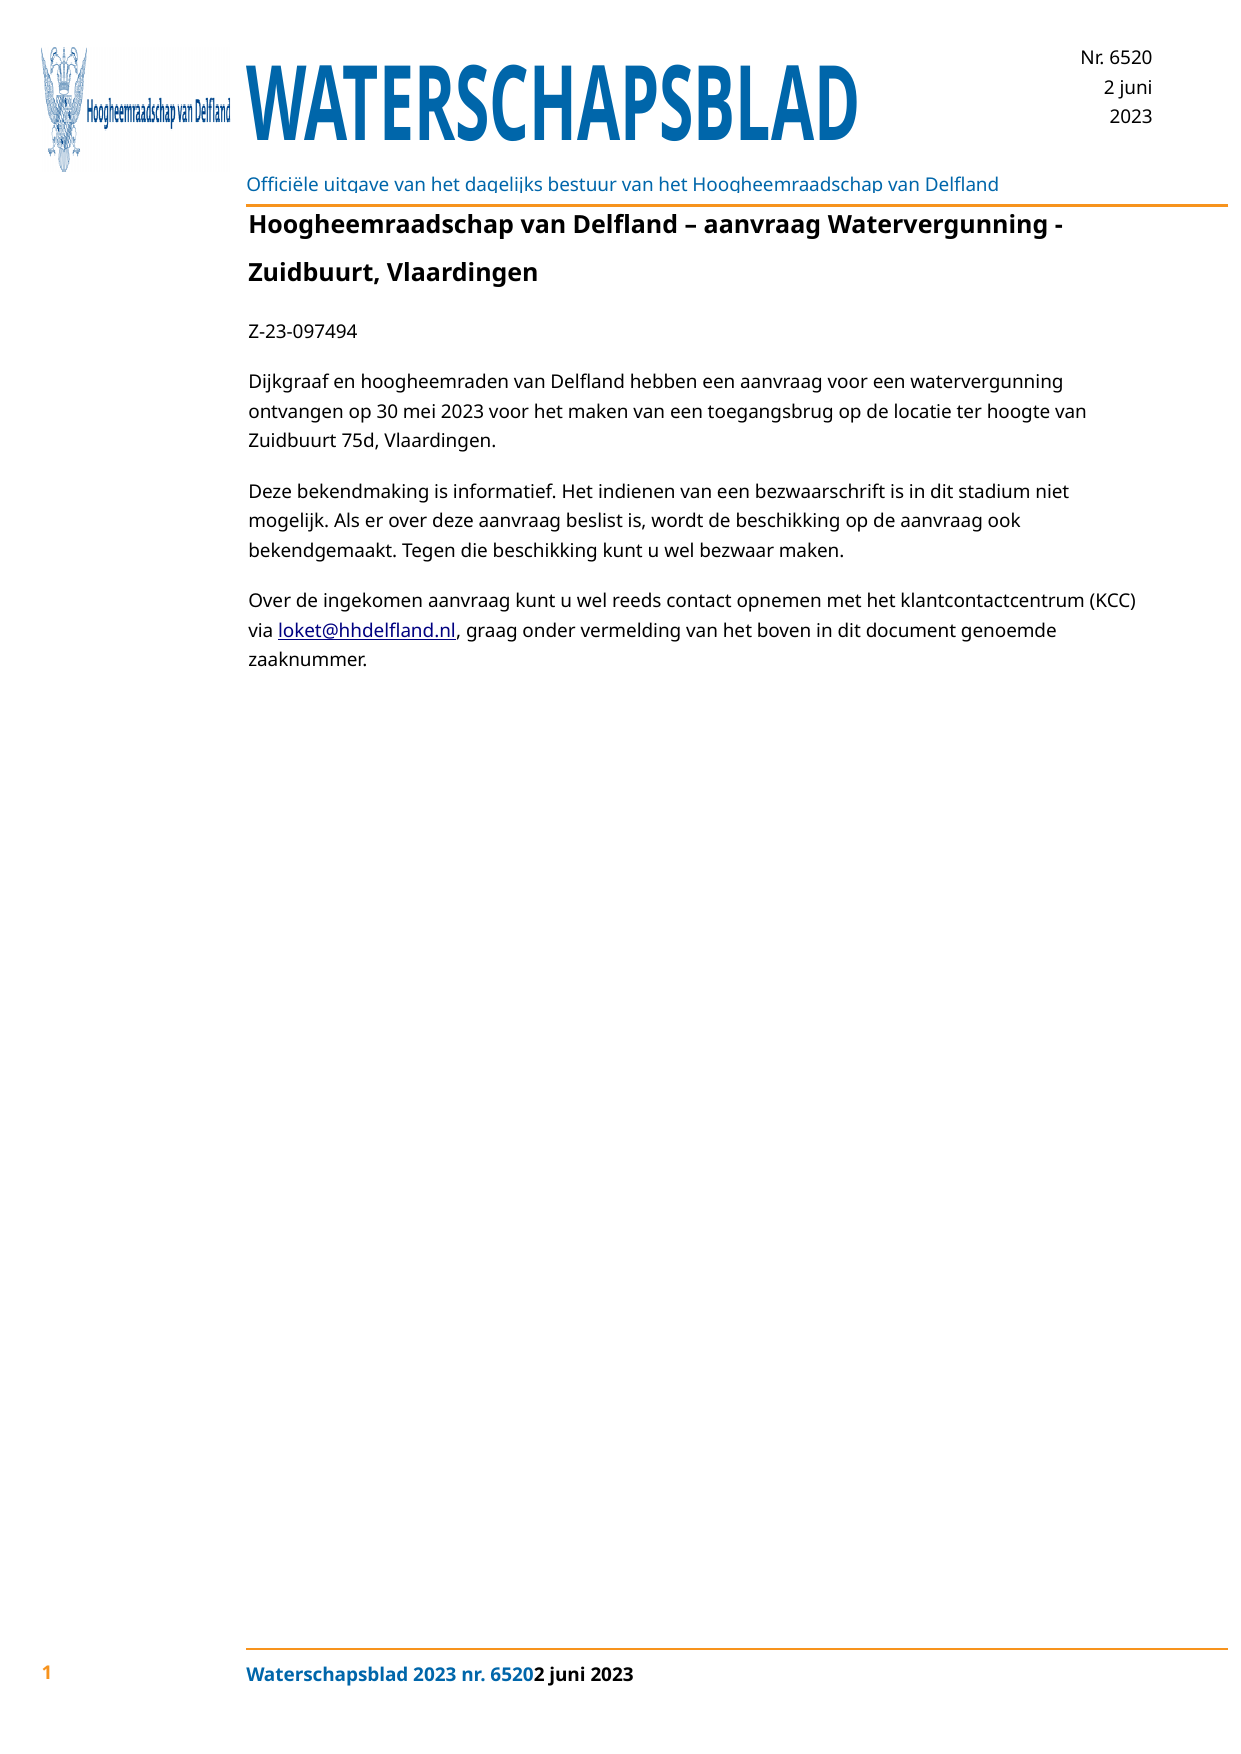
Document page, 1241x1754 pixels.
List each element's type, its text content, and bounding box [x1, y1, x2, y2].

text Deze bekendmaking is informatief. Het indienen van een bezwaarschrift is in dit stadium niet mogelijk. Als er over deze aanvraag beslist is, wordt de beschikking op de aanvraag ook bekendgemaakt. Tegen die beschikking kunt u wel bezwaar maken. [248, 478, 1152, 563]
picture [41, 47, 231, 172]
text Hoogheemraadschap van Delfland – aanvraag Watervergunning - Zuidbuurt, Vlaardingen [248, 207, 1152, 288]
text Z-23-097494 [248, 318, 1152, 344]
text Dijkgraaf en hoogheemraden van Delfland hebben een aanvraag voor een watervergunning ontvangen op 30 mei 2023 voor het maken van een toegangsbrug op de locatie ter hoogte van Zuidbuurt 75d, Vlaardingen. [248, 368, 1152, 453]
text Over de ingekomen aanvraag kunt u wel reeds contact opnemen met het klantcontactcentrum (KCC) via loket@hhdelfland.nl, graag onder vermelding van het boven in dit document genoemde zaaknummer. [248, 587, 1152, 672]
